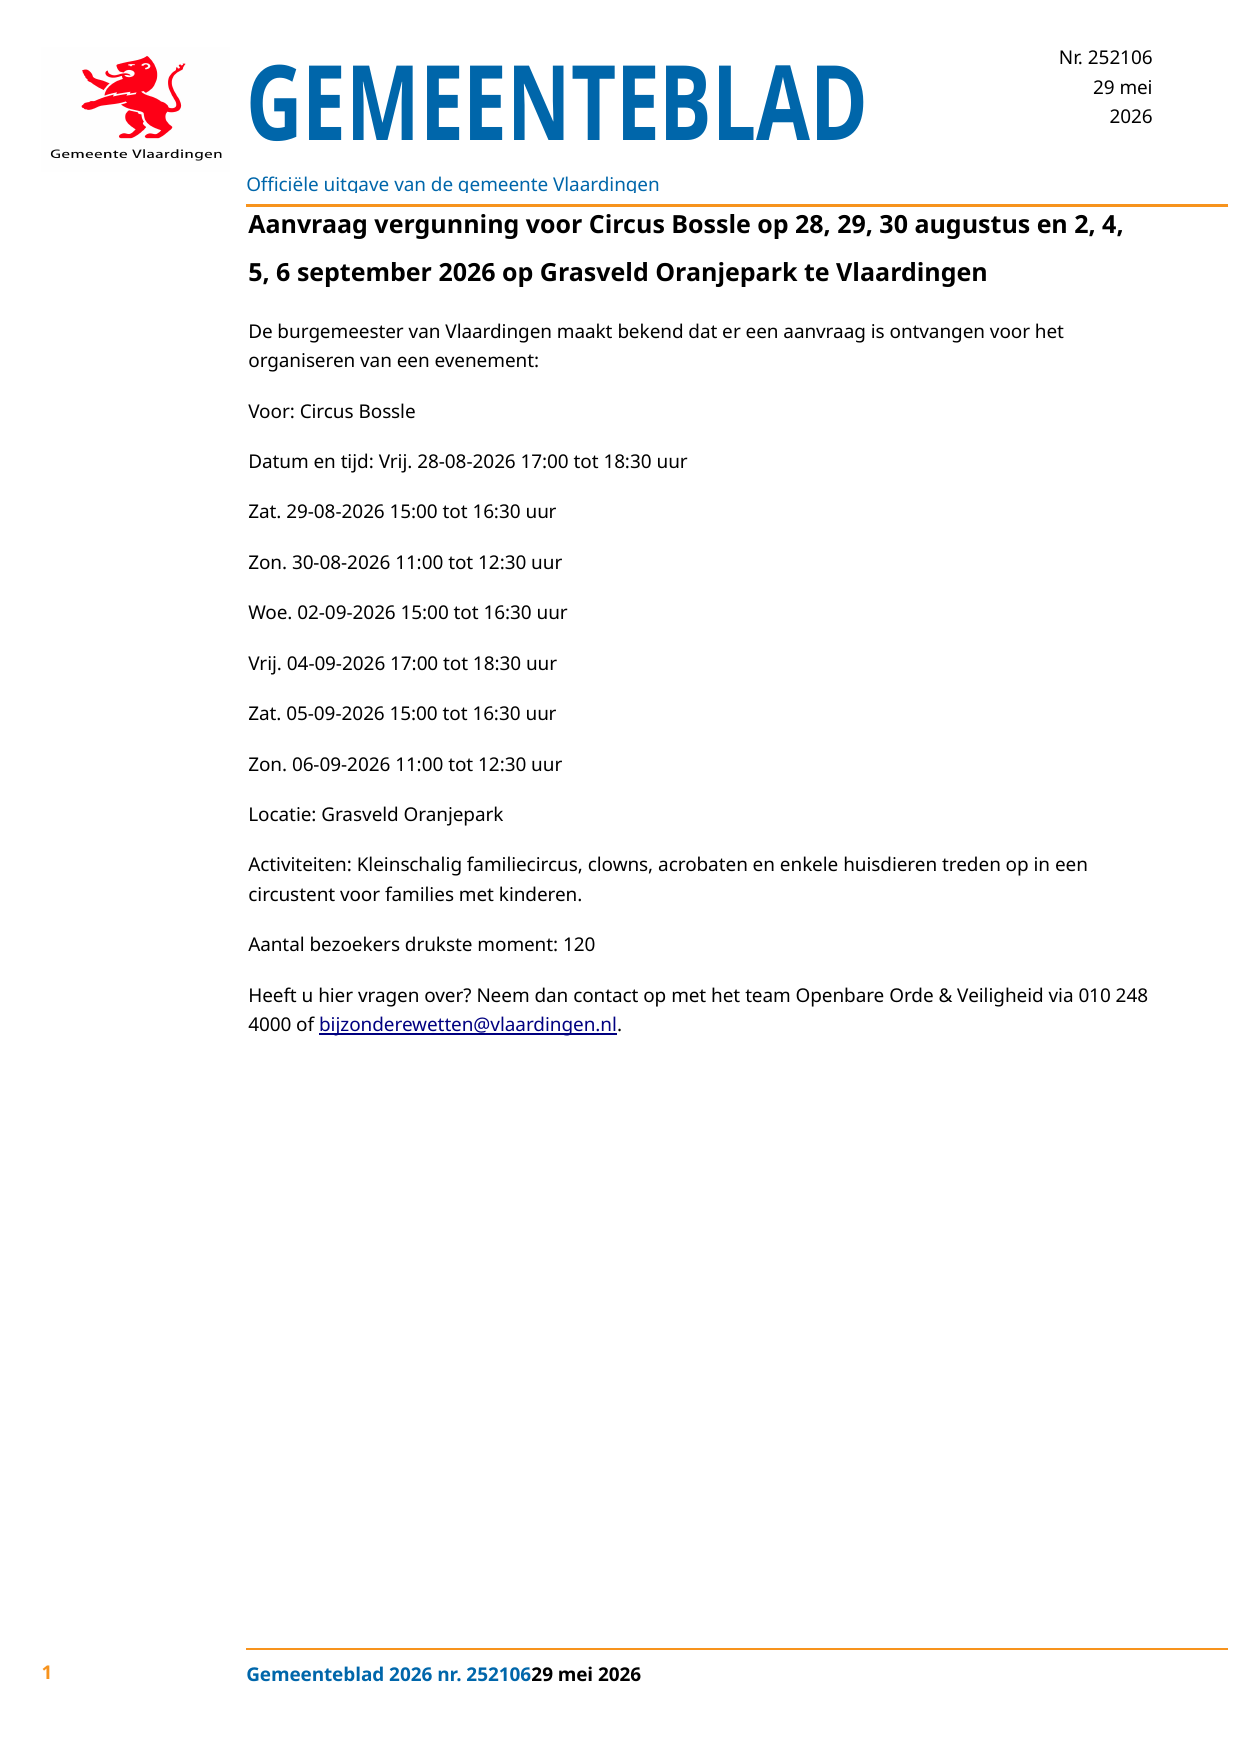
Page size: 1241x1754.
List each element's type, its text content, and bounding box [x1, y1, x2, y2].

text Aantal bezoekers drukste moment: 120 [248, 932, 1152, 957]
text Woe. 02-09-2026 15:00 tot 16:30 uur [248, 599, 1152, 625]
text Datum en tijd: Vrij. 28-08-2026 17:00 tot 18:30 uur [248, 448, 1152, 474]
text Heeft u hier vragen over? Neem dan contact op met het team Openbare Orde & Veiligheid via 010 248 4000 of bijzonderewetten@vlaardingen.nl. [248, 982, 1152, 1037]
text Vrij. 04-09-2026 17:00 tot 18:30 uur [248, 650, 1152, 676]
picture [41, 47, 231, 172]
text Aanvraag vergunning voor Circus Bossle op 28, 29, 30 augustus en 2, 4, 5, 6 september 2026 op Grasveld Oranjepark te Vlaardingen [248, 207, 1152, 288]
text Zon. 06-09-2026 11:00 tot 12:30 uur [248, 751, 1152, 777]
text De burgemeester van Vlaardingen maakt bekend dat er een aanvraag is ontvangen voor het organiseren van een evenement: [248, 318, 1152, 373]
text Zon. 30-08-2026 11:00 tot 12:30 uur [248, 549, 1152, 575]
text Voor: Circus Bossle [248, 398, 1152, 424]
text Zat. 29-08-2026 15:00 tot 16:30 uur [248, 499, 1152, 524]
text Activiteiten: Kleinschalig familiecircus, clowns, acrobaten en enkele huisdieren treden op in een circustent voor families met kinderen. [248, 852, 1152, 907]
text Locatie: Grasveld Oranjepark [248, 801, 1152, 827]
text Zat. 05-09-2026 15:00 tot 16:30 uur [248, 700, 1152, 726]
